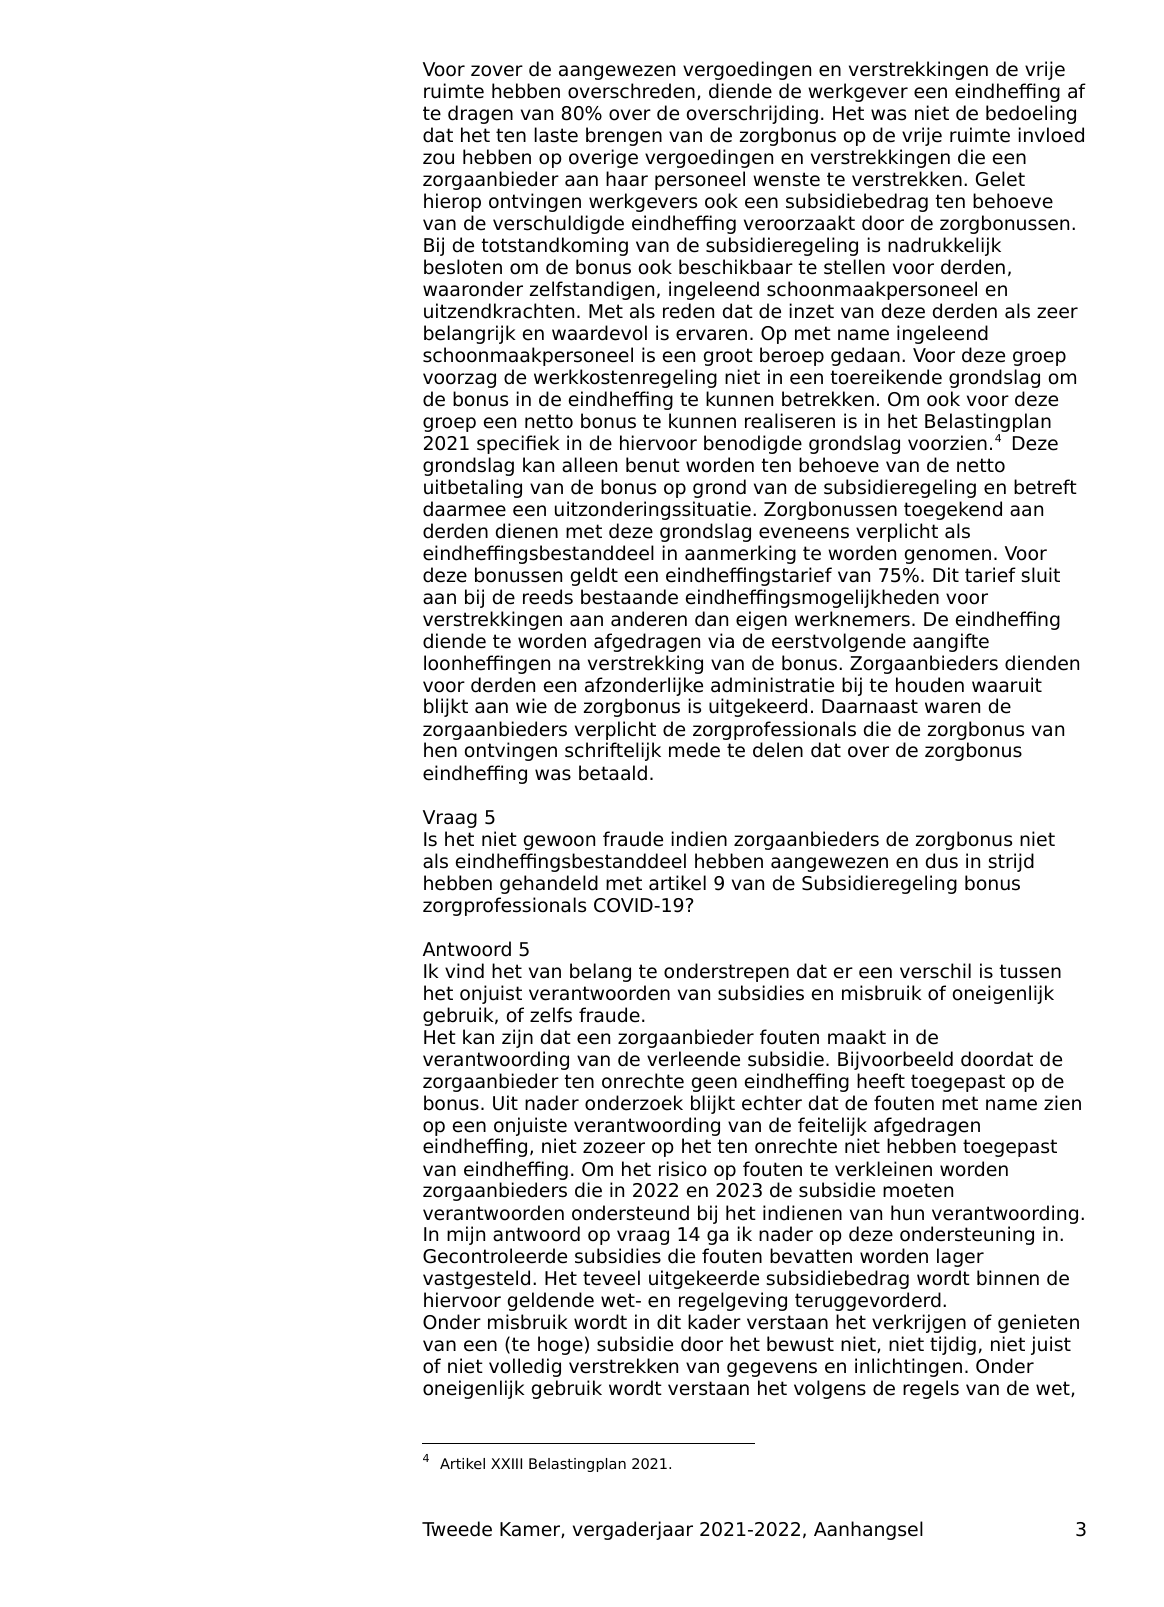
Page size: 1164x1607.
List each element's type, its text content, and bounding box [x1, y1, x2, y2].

text Voor zover de aangewezen vergoedingen en verstrekkingen de vrije ruimte hebben overschreden, diende de werkgever een eindheffing af te dragen van 80% over de overschrijding. Het was niet de bedoeling dat het ten laste brengen van de zorgbonus op de vrije ruimte invloed zou hebben op overige vergoedingen en verstrekkingen die een zorgaanbieder aan haar personeel wenste te verstrekken. Gelet hierop ontvingen werkgevers ook een subsidiebedrag ten behoeve van de verschuldigde eindheffing veroorzaakt door de zorgbonussen. [422, 59, 1087, 235]
text Ik vind het van belang te onderstrepen dat er een verschil is tussen het onjuist verantwoorden van subsidies en misbruik of oneigenlijk gebruik, of zelfs fraude. [422, 961, 1087, 1027]
text Antwoord 5 [422, 939, 1087, 961]
text Bij de totstandkoming van de subsidieregeling is nadrukkelijk besloten om de bonus ook beschikbaar te stellen voor derden, waaronder zelfstandigen, ingeleend schoonmaakpersoneel en uitzendkrachten. Met als reden dat de inzet van deze derden als zeer belangrijk en waardevol is ervaren. Op met name ingeleend schoonmaakpersoneel is een groot beroep gedaan. Voor deze groep voorzag de werkkostenregeling niet in een toereikende grondslag om de bonus in de eindheffing te kunnen betrekken. Om ook voor deze groep een netto bonus te kunnen realiseren is in het Belastingplan 2021 specifiek in de hiervoor benodigde grondslag voorzien. Deze grondslag kan alleen benut worden ten behoeve van de netto uitbetaling van de bonus op grond van de subsidieregeling en betreft daarmee een uitzonderingssituatie. Zorgbonussen toegekend aan derden dienen met deze grondslag eveneens verplicht als eindheffingsbestanddeel in aanmerking te worden genomen. Voor deze bonussen geldt een eindheffingstarief van 75%. Dit tarief sluit aan bij de reeds bestaande eindheffingsmogelijkheden voor verstrekkingen aan anderen dan eigen werknemers. De eindheffing diende te worden afgedragen via de eerstvolgende aangifte loonheffingen na verstrekking van de bonus. Zorgaanbieders dienden voor derden een afzonderlijke administratie bij te houden waaruit blijkt aan wie de zorgbonus is uitgekeerd. Daarnaast waren de zorgaanbieders verplicht de zorgprofessionals die de zorgbonus van hen ontvingen schriftelijk mede te delen dat over de zorgbonus eindheffing was betaald. [422, 235, 1087, 784]
text Het kan zijn dat een zorgaanbieder fouten maakt in de verantwoording van de verleende subsidie. Bijvoorbeeld doordat de zorgaanbieder ten onrechte geen eindheffing heeft toegepast op de bonus. Uit nader onderzoek blijkt echter dat de fouten met name zien op een onjuiste verantwoording van de feitelijk afgedragen eindheffing, niet zozeer op het ten onrechte niet hebben toegepast van eindheffing. Om het risico op fouten te verkleinen worden zorgaanbieders die in 2022 en 2023 de subsidie moeten verantwoorden ondersteund bij het indienen van hun verantwoording. In mijn antwoord op vraag 14 ga ik nader op deze ondersteuning in. Gecontroleerde subsidies die fouten bevatten worden lager vastgesteld. Het teveel uitgekeerde subsidiebedrag wordt binnen de hiervoor geldende wet- en regelgeving teruggevorderd. [422, 1027, 1087, 1312]
text Onder misbruik wordt in dit kader verstaan het verkrijgen of genieten van een (te hoge) subsidie door het bewust niet, niet tijdig, niet juist of niet volledig verstrekken van gegevens en inlichtingen. Onder oneigenlijk gebruik wordt verstaan het volgens de regels van de wet, [422, 1312, 1087, 1400]
text Artikel XXIII Belastingplan 2021. [422, 1452, 1087, 1474]
text Is het niet gewoon fraude indien zorgaanbieders de zorgbonus niet als eindheffingsbestanddeel hebben aangewezen en dus in strijd hebben gehandeld met artikel 9 van de Subsidieregeling bonus zorgprofessionals COVID-19? [422, 828, 1087, 916]
text Vraag 5 [422, 807, 1087, 828]
